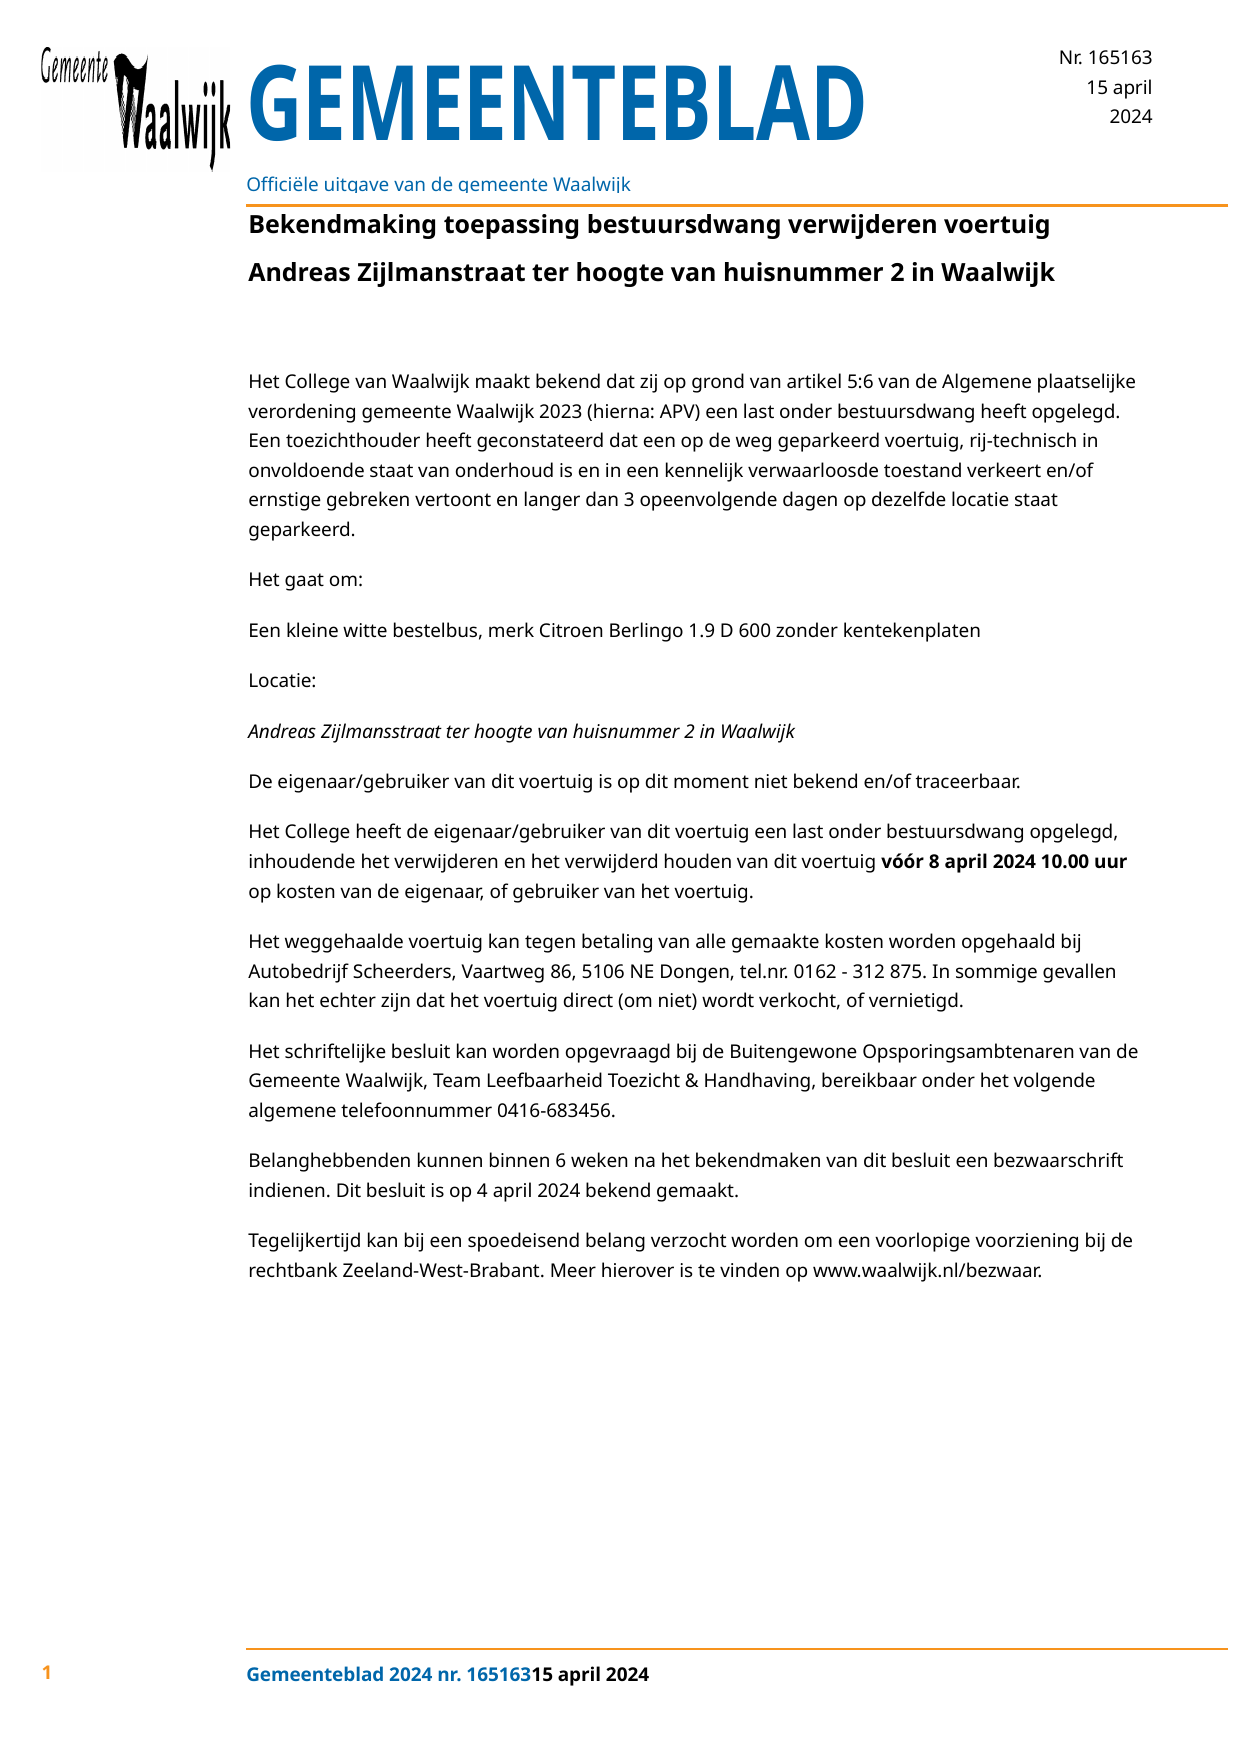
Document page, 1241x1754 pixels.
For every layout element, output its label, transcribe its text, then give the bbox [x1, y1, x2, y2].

text Het gaat om: [248, 567, 1152, 592]
text Bekendmaking toepassing bestuursdwang verwijderen voertuig Andreas Zijlmanstraat ter hoogte van huisnummer 2 in Waalwijk [248, 207, 1152, 288]
text Het schriftelijke besluit kan worden opgevraagd bij de Buitengewone Opsporingsambtenaren van de Gemeente Waalwijk, Team Leefbaarheid Toezicht & Handhaving, bereikbaar onder het volgende algemene telefoonnummer 0416-683456. [248, 1038, 1152, 1123]
text De eigenaar/gebruiker van dit voertuig is op dit moment niet bekend en/of traceerbaar. [248, 768, 1152, 794]
text Andreas Zijlmansstraat ter hoogte van huisnummer 2 in Waalwijk [248, 718, 1152, 744]
text Een kleine witte bestelbus, merk Citroen Berlingo 1.9 D 600 zonder kentekenplaten [248, 617, 1152, 643]
text Het weggehaalde voertuig kan tegen betaling van alle gemaakte kosten worden opgehaald bij Autobedrijf Scheerders, Vaartweg 86, 5106 NE Dongen, tel.nr. 0162 - 312 875. In sommige gevallen kan het echter zijn dat het voertuig direct (om niet) wordt verkocht, of vernietigd. [248, 928, 1152, 1013]
text Het College heeft de eigenaar/gebruiker van dit voertuig een last onder bestuursdwang opgelegd, inhoudende het verwijderen en het verwijderd houden van dit voertuig vóór 8 april 2024 10.00 uur op kosten van de eigenaar, of gebruiker van het voertuig. [248, 819, 1152, 904]
text Belanghebbenden kunnen binnen 6 weken na het bekendmaken van dit besluit een bezwaarschrift indienen. Dit besluit is op 4 april 2024 bekend gemaakt. [248, 1147, 1152, 1203]
text Tegelijkertijd kan bij een spoedeisend belang verzocht worden om een voorlopige voorziening bij de rechtbank Zeeland-West-Brabant. Meer hierover is te vinden op www.waalwijk.nl/bezwaar. [248, 1227, 1152, 1283]
picture [41, 47, 231, 172]
text Het College van Waalwijk maakt bekend dat zij op grond van artikel 5:6 van de Algemene plaatselijke verordening gemeente Waalwijk 2023 (hierna: APV) een last onder bestuursdwang heeft opgelegd. Een toezichthouder heeft geconstateerd dat een op de weg geparkeerd voertuig, rij-technisch in onvoldoende staat van onderhoud is en in een kennelijk verwaarloosde toestand verkeert en/of ernstige gebreken vertoont en langer dan 3 opeenvolgende dagen op dezelfde locatie staat geparkeerd. [248, 368, 1152, 542]
text Locatie: [248, 667, 1152, 693]
